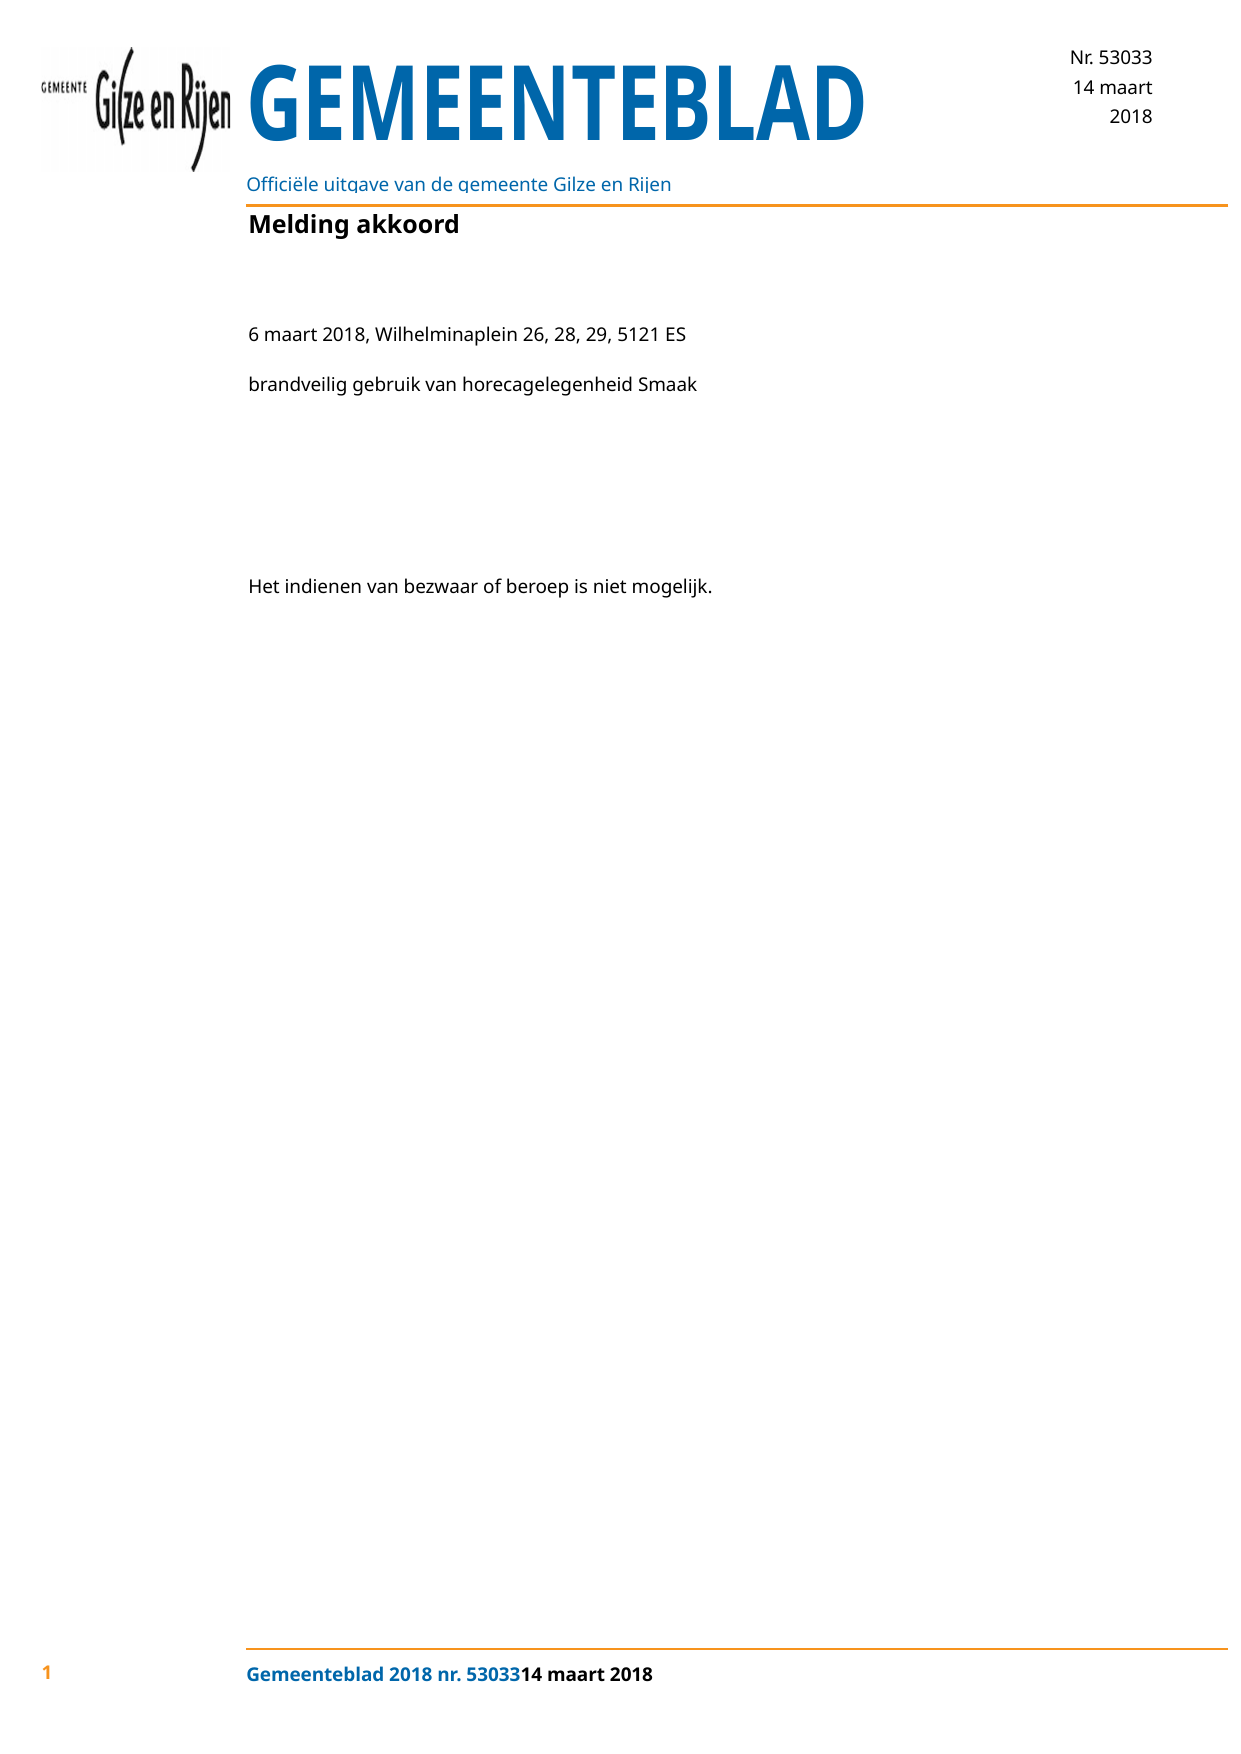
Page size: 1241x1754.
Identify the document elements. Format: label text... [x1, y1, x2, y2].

text Het indienen van bezwaar of beroep is niet mogelijk. [248, 573, 1152, 598]
picture [41, 47, 231, 172]
text Melding akkoord [248, 207, 1152, 241]
text brandveilig gebruik van horecagelegenheid Smaak [248, 371, 1152, 397]
text 6 maart 2018, Wilhelminaplein 26, 28, 29, 5121 ES [248, 321, 1152, 346]
